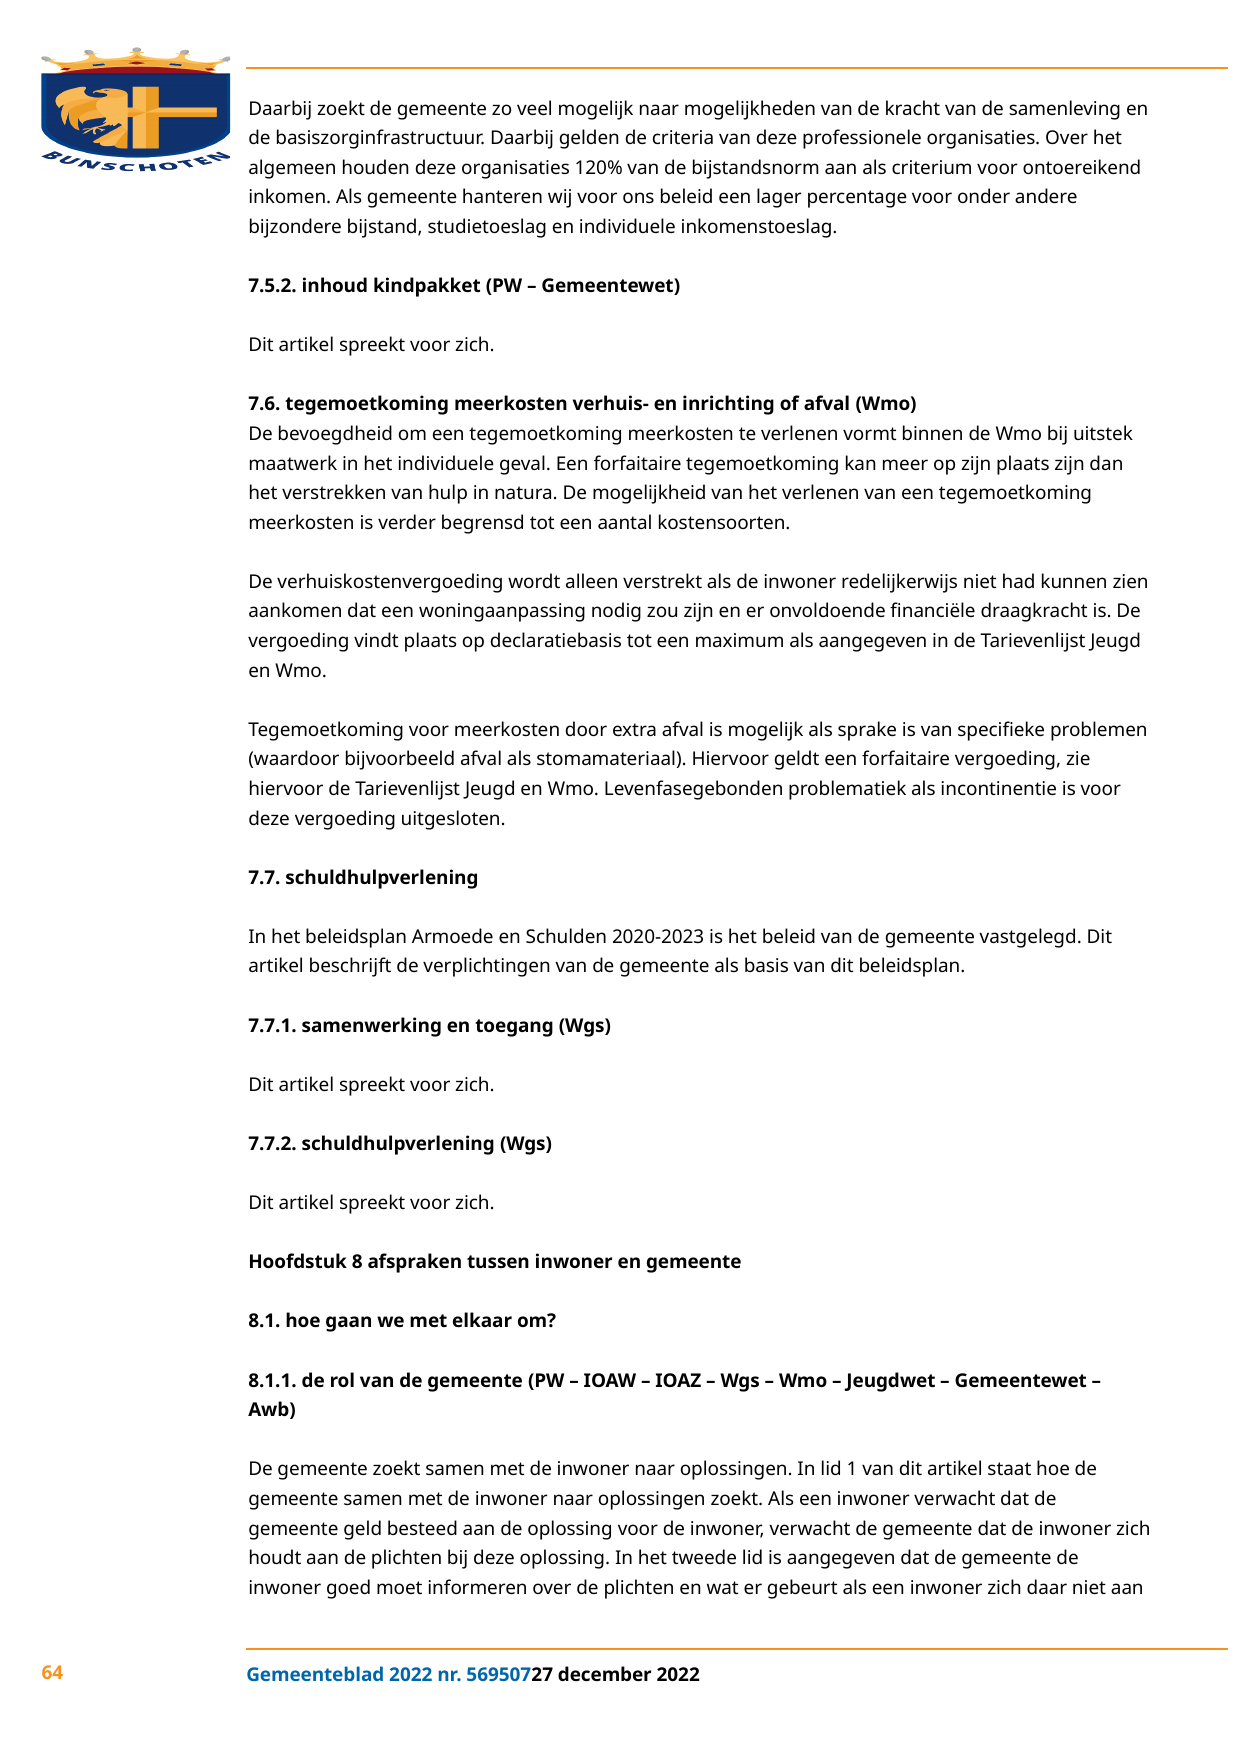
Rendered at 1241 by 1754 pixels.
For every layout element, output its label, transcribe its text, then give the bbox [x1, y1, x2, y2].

text 8.1. hoe gaan we met elkaar om? [248, 1308, 1152, 1333]
text De gemeente zoekt samen met de inwoner naar oplossingen. In lid 1 van dit artikel staat hoe de gemeente samen met de inwoner naar oplossingen zoekt. Als een inwoner verwacht dat de gemeente geld besteed aan de oplossing voor de inwoner, verwacht de gemeente dat de inwoner zich houdt aan de plichten bij deze oplossing. In het tweede lid is aangegeven dat de gemeente de inwoner goed moet informeren over de plichten en wat er gebeurt als een inwoner zich daar niet aan [248, 1456, 1152, 1600]
text 7.6. tegemoetkoming meerkosten verhuis- en inrichting of afval (Wmo) [248, 391, 1152, 416]
text De bevoegdheid om een tegemoetkoming meerkosten te verlenen vormt binnen de Wmo bij uitstek maatwerk in het individuele geval. Een forfaitaire tegemoetkoming kan meer op zijn plaats zijn dan het verstrekken van hulp in natura. De mogelijkheid van het verlenen van een tegemoetkoming meerkosten is verder begrensd tot een aantal kostensoorten. [248, 420, 1152, 535]
text Tegemoetkoming voor meerkosten door extra afval is mogelijk als sprake is van specifieke problemen (waardoor bijvoorbeeld afval als stomamateriaal). Hiervoor geldt een forfaitaire vergoeding, zie hiervoor de Tarievenlijst Jeugd en Wmo. Levenfasegebonden problematiek als incontinentie is voor deze vergoeding uitgesloten. [248, 716, 1152, 831]
text Dit artikel spreekt voor zich. [248, 331, 1152, 357]
text Daarbij zoekt de gemeente zo veel mogelijk naar mogelijkheden van de kracht van de samenleving en de basiszorginfrastructuur. Daarbij gelden de criteria van deze professionele organisaties. Over het algemeen houden deze organisaties 120% van de bijstandsnorm aan als criterium voor ontoereikend inkomen. Als gemeente hanteren wij voor ons beleid een lager percentage voor onder andere bijzondere bijstand, studietoeslag en individuele inkomenstoeslag. [248, 95, 1152, 239]
text De verhuiskostenvergoeding wordt alleen verstrekt als de inwoner redelijkerwijs niet had kunnen zien aankomen dat een woningaanpassing nodig zou zijn en er onvoldoende financiële draagkracht is. De vergoeding vindt plaats op declaratiebasis tot een maximum als aangegeven in de Tarievenlijst Jeugd en Wmo. [248, 568, 1152, 683]
text 7.7.2. schuldhulpverlening (Wgs) [248, 1130, 1152, 1156]
text 7.7. schuldhulpverlening [248, 864, 1152, 890]
text Dit artikel spreekt voor zich. [248, 1189, 1152, 1215]
text 8.1.1. de rol van de gemeente (PW – IOAW – IOAZ – Wgs – Wmo – Jeugdwet – Gemeentewet – Awb) [248, 1367, 1152, 1422]
text 7.7.1. samenwerking en toegang (Wgs) [248, 1012, 1152, 1038]
picture [41, 47, 231, 172]
text Hoofdstuk 8 afspraken tussen inwoner en gemeente [248, 1248, 1152, 1274]
text Dit artikel spreekt voor zich. [248, 1071, 1152, 1097]
text 7.5.2. inhoud kindpakket (PW – Gemeentewet) [248, 272, 1152, 298]
text In het beleidsplan Armoede en Schulden 2020-2023 is het beleid van de gemeente vastgelegd. Dit artikel beschrijft de verplichtingen van de gemeente als basis van dit beleidsplan. [248, 923, 1152, 978]
